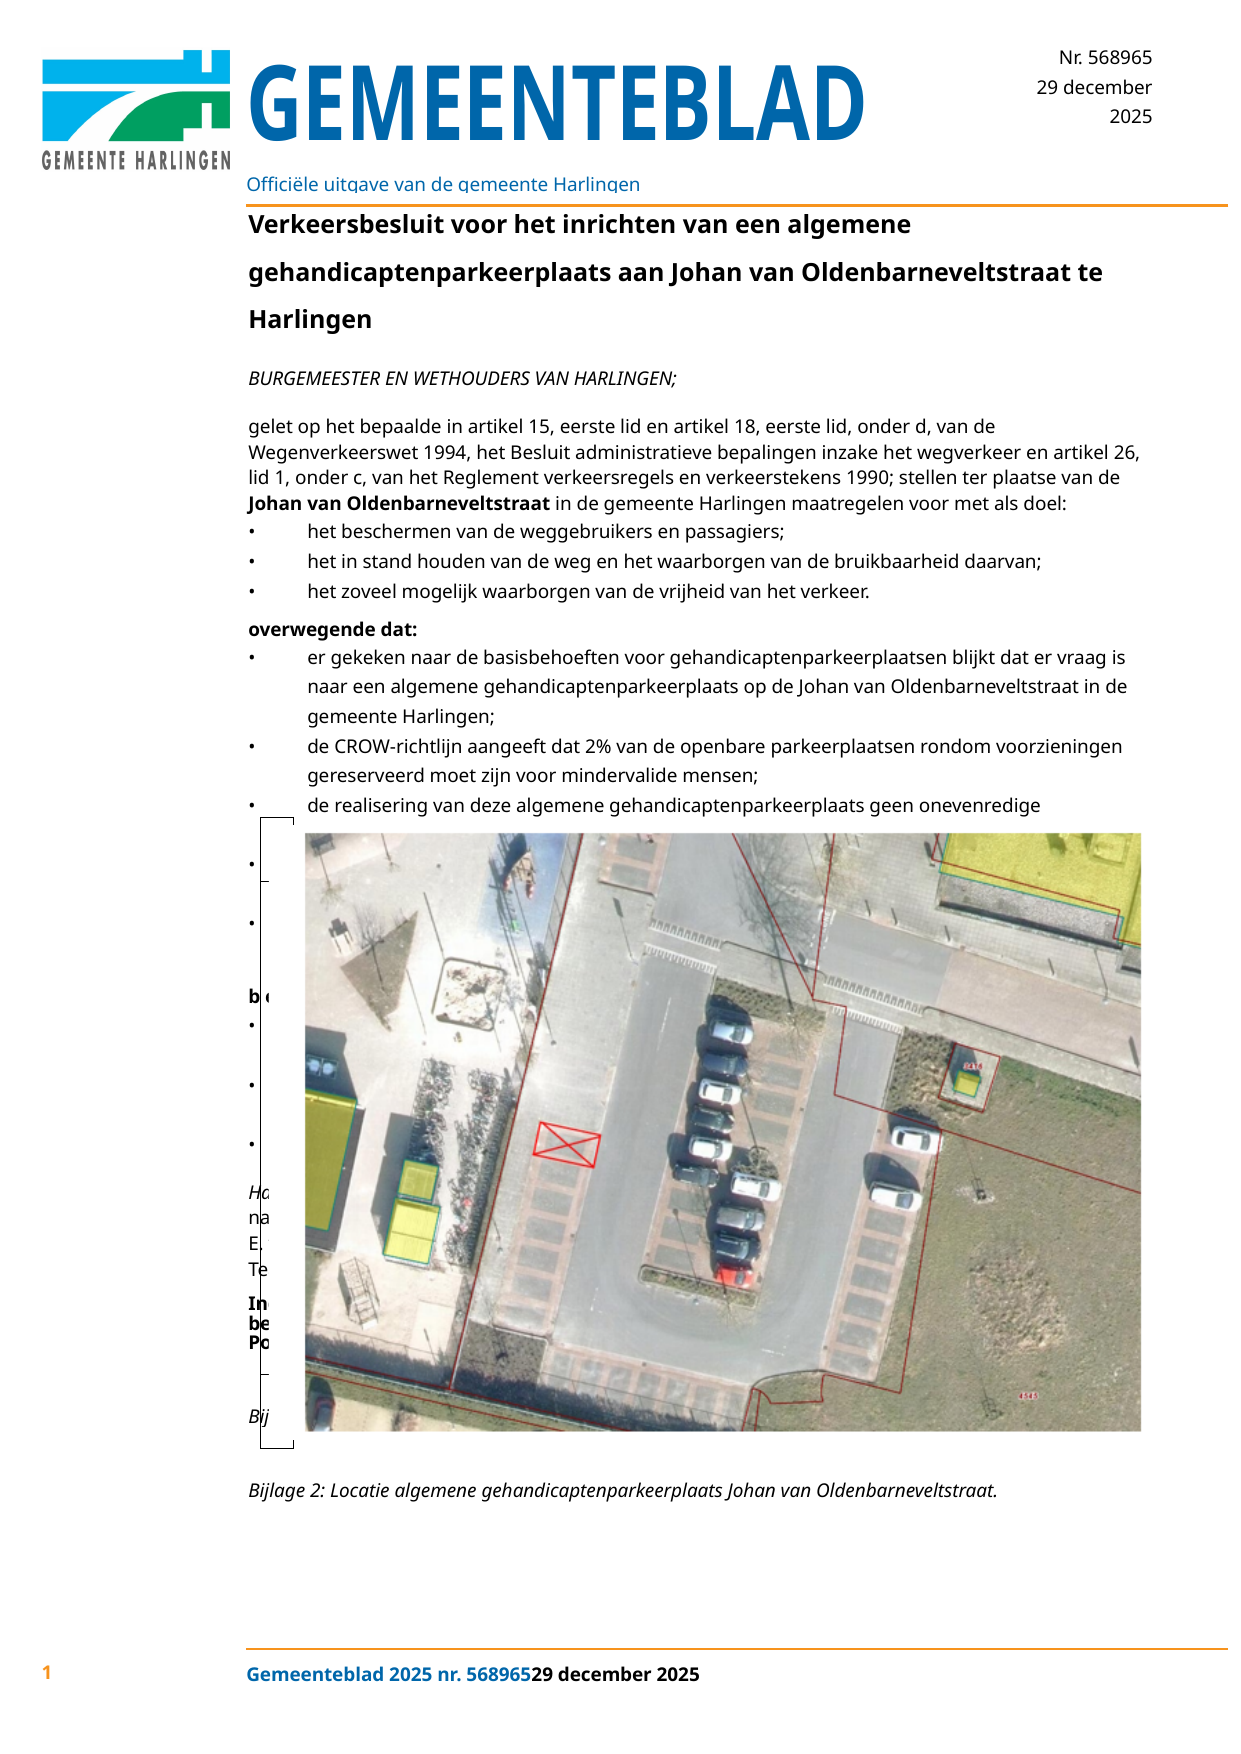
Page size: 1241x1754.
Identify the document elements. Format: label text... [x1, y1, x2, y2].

list de CROW-richtlijn aangeeft dat 2% van de openbare parkeerplaatsen rondom voorzieningen gereserveerd moet zijn voor mindervalide mensen; [248, 733, 1152, 788]
list de realisering van deze algemene gehandicaptenparkeerplaats geen onevenredige parkeerdrukverhoging in de omgeving veroorzaakt; [248, 792, 1152, 847]
text BURGEMEESTER EN WETHOUDERS VAN HARLINGEN; [248, 366, 1152, 391]
text overwegende dat: [248, 616, 1152, 641]
picture [41, 47, 231, 172]
picture [268, 825, 1173, 1440]
list het zoveel mogelijk waarborgen van de vrijheid van het verkeer. [248, 578, 1152, 603]
list er gekeken naar de basisbehoeften voor gehandicaptenparkeerplaatsen blijkt dat er vraag is naar een algemene gehandicaptenparkeerplaats op de Johan van Oldenbarneveltstraat in de gemeente Harlingen; [248, 644, 1152, 729]
list het in stand houden van de weg en het waarborgen van de bruikbaarheid daarvan; [248, 548, 1152, 574]
list het beschermen van de weggebruikers en passagiers; [248, 519, 1152, 544]
text Verkeersbesluit voor het inrichten van een algemene gehandicaptenparkeerplaats aan Johan van Oldenbarneveltstraat te Harlingen [248, 207, 1152, 336]
text Bijlage 2: Locatie algemene gehandicaptenparkeerplaats Johan van Oldenbarneveltstraat. [248, 1482, 1152, 1501]
text gelet op het bepaalde in artikel 15, eerste lid en artikel 18, eerste lid, onder d, van de Wegenverkeerswet 1994, het Besluit administratieve bepalingen inzake het wegverkeer en artikel 26, lid 1, onder c, van het Reglement verkeersregels en verkeerstekens 1990; stellen ter plaatse van de Johan van Oldenbarneveltstraat in de gemeente Harlingen maatregelen voor met als doel: [248, 413, 1152, 516]
